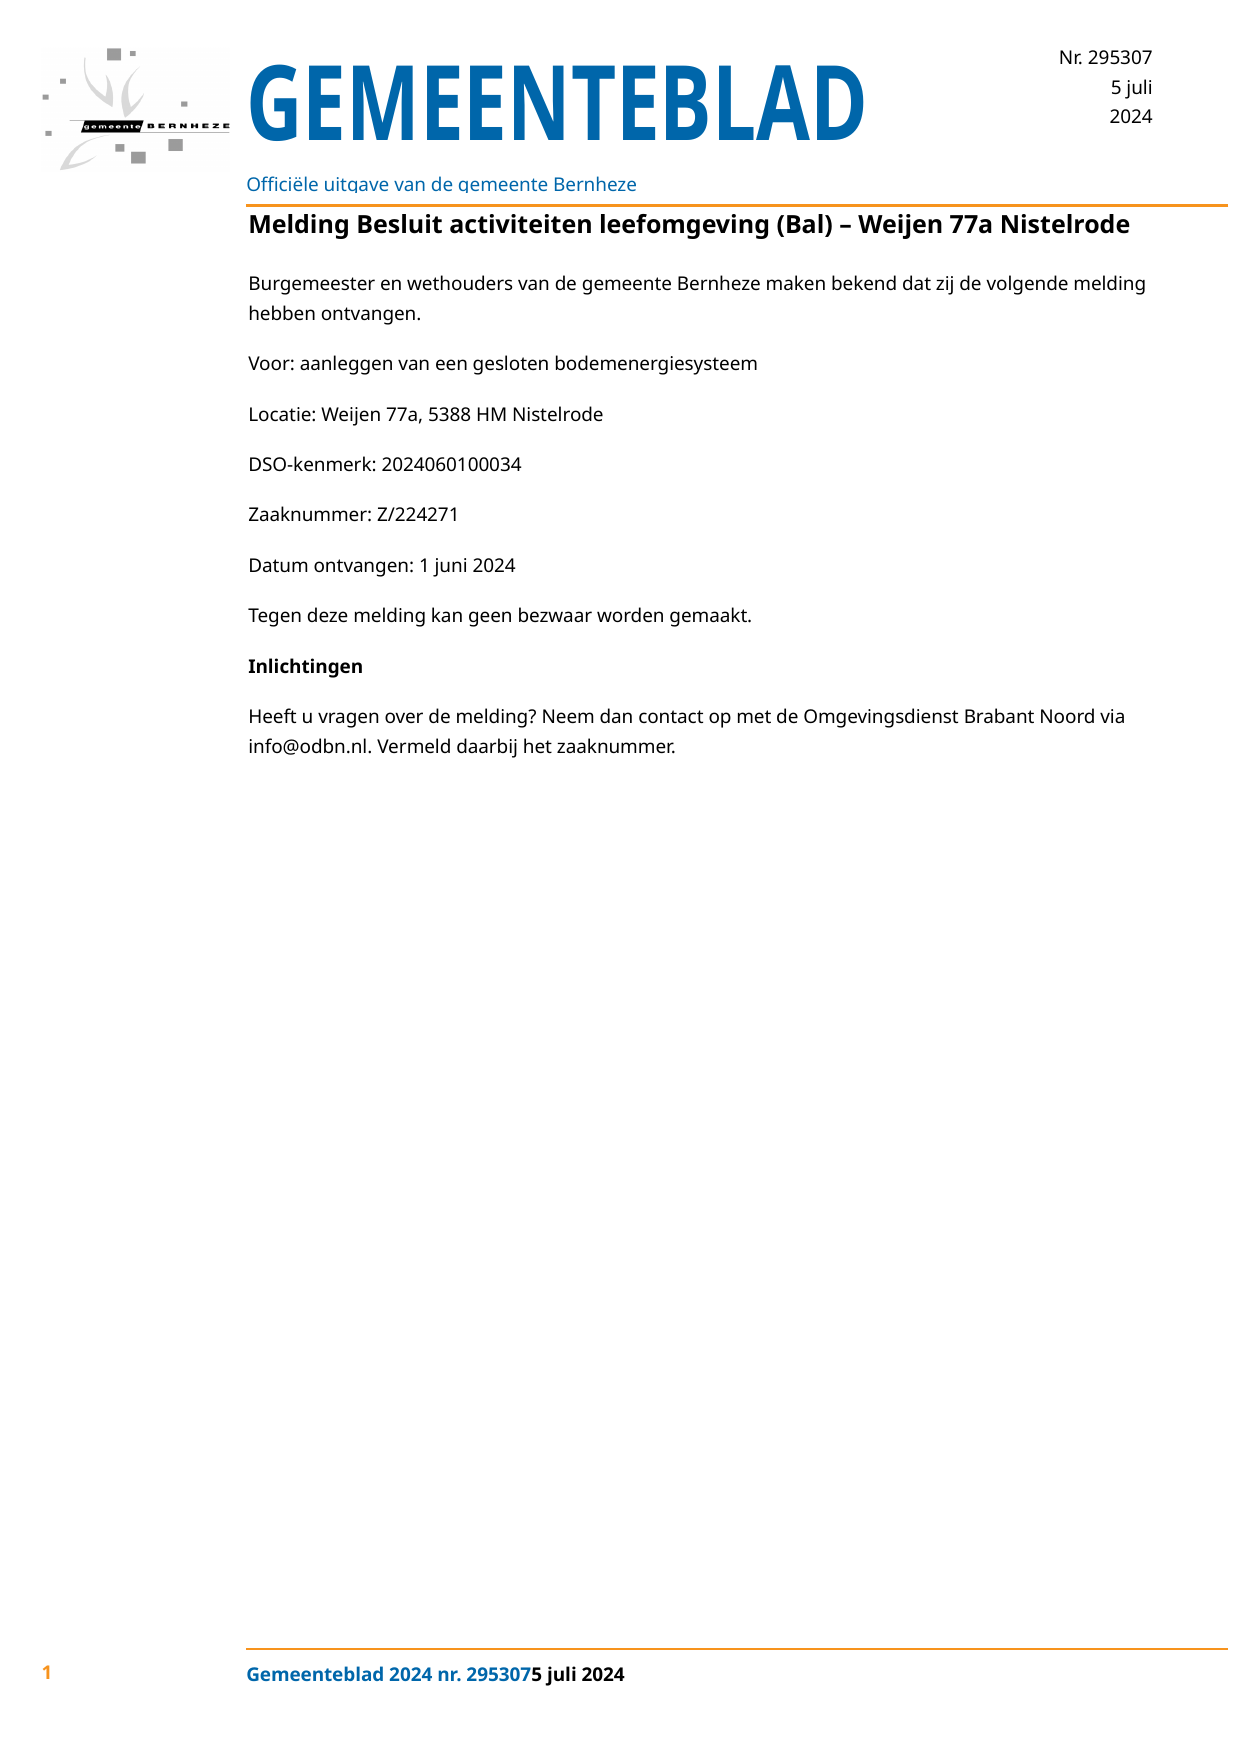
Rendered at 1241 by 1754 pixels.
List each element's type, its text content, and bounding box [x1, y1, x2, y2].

text Melding Besluit activiteiten leefomgeving (Bal) – Weijen 77a Nistelrode [248, 207, 1152, 241]
text Burgemeester en wethouders van de gemeente Bernheze maken bekend dat zij de volgende melding hebben ontvangen. [248, 270, 1152, 326]
text Zaaknummer: Z/224271 [248, 502, 1152, 527]
text DSO-kenmerk: 2024060100034 [248, 451, 1152, 477]
text Locatie: Weijen 77a, 5388 HM Nistelrode [248, 401, 1152, 426]
text Tegen deze melding kan geen bezwaar worden gemaakt. [248, 602, 1152, 628]
text Heeft u vragen over de melding? Neem dan contact op met de Omgevingsdienst Brabant Noord via info@odbn.nl. Vermeld daarbij het zaaknummer. [248, 703, 1152, 758]
text Datum ontvangen: 1 juni 2024 [248, 552, 1152, 578]
picture [41, 47, 231, 172]
text Inlichtingen [248, 653, 1152, 678]
text Voor: aanleggen van een gesloten bodemenergiesysteem [248, 350, 1152, 376]
